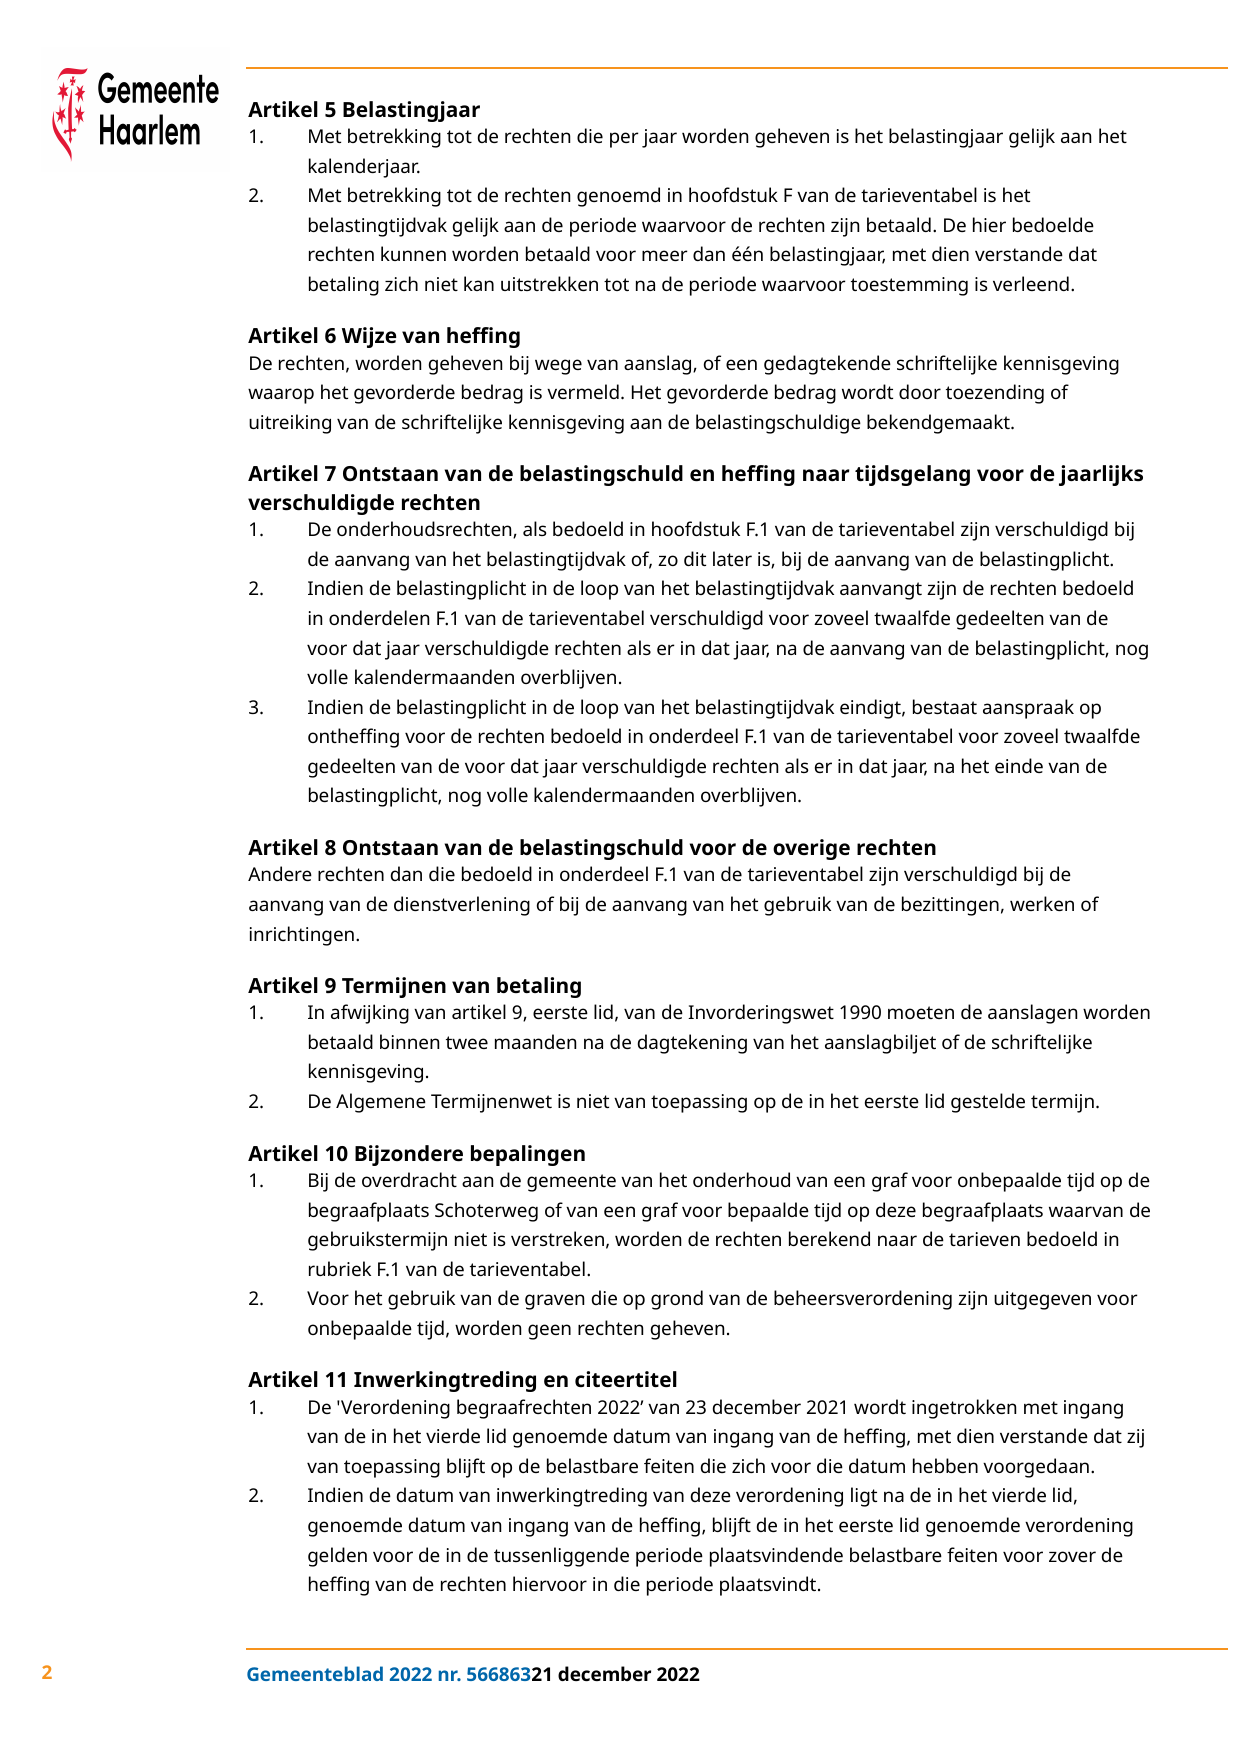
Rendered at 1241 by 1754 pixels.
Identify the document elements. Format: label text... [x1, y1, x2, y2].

text De rechten, worden geheven bij wege van aanslag, of een gedagtekende schriftelijke kennisgeving waarop het gevorderde bedrag is vermeld. Het gevorderde bedrag wordt door toezending of uitreiking van de schriftelijke kennisgeving aan de belastingschuldige bekendgemaakt. [248, 350, 1152, 435]
list Voor het gebruik van de graven die op grond van de beheersverordening zijn uitgegeven voor onbepaalde tijd, worden geen rechten geheven. [248, 1286, 1152, 1341]
list Bij de overdracht aan de gemeente van het onderhoud van een graf voor onbepaalde tijd op de begraafplaats Schoterweg of van een graf voor bepaalde tijd op deze begraafplaats waarvan de gebruikstermijn niet is verstreken, worden de rechten berekend naar de tarieven bedoeld in rubriek F.1 van de tarieventabel. [248, 1167, 1152, 1282]
list In afwijking van artikel 9, eerste lid, van de Invorderingswet 1990 moeten de aanslagen worden betaald binnen twee maanden na de dagtekening van het aanslagbiljet of de schriftelijke kennisgeving. [248, 999, 1152, 1084]
list Indien de belastingplicht in de loop van het belastingtijdvak eindigt, bestaat aanspraak op ontheffing voor de rechten bedoeld in onderdeel F.1 van de tarieventabel voor zoveel twaalfde gedeelten van de voor dat jaar verschuldigde rechten als er in dat jaar, na het einde van de belastingplicht, nog volle kalendermaanden overblijven. [248, 694, 1152, 808]
list Met betrekking tot de rechten die per jaar worden geheven is het belastingjaar gelijk aan het kalenderjaar. [248, 123, 1152, 178]
text Artikel 5 Belastingjaar [248, 95, 1152, 123]
text Andere rechten dan die bedoeld in onderdeel F.1 van de tarieventabel zijn verschuldigd bij de aanvang van de dienstverlening of bij de aanvang van het gebruik van de bezittingen, werken of inrichtingen. [248, 862, 1152, 946]
list De Algemene Termijnenwet is niet van toepassing op de in het eerste lid gestelde termijn. [248, 1088, 1152, 1114]
text Artikel 9 Termijnen van betaling [248, 971, 1152, 999]
text Artikel 10 Bijzondere bepalingen [248, 1139, 1152, 1167]
list Met betrekking tot de rechten genoemd in hoofdstuk F van de tarieventabel is het belastingtijdvak gelijk aan de periode waarvoor de rechten zijn betaald. De hier bedoelde rechten kunnen worden betaald voor meer dan één belastingjaar, met dien verstande dat betaling zich niet kan uitstrekken tot na de periode waarvoor toestemming is verleend. [248, 182, 1152, 297]
list Indien de belastingplicht in de loop van het belastingtijdvak aanvangt zijn de rechten bedoeld in onderdelen F.1 van de tarieventabel verschuldigd voor zoveel twaalfde gedeelten van de voor dat jaar verschuldigde rechten als er in dat jaar, na de aanvang van de belastingplicht, nog volle kalendermaanden overblijven. [248, 576, 1152, 690]
text Artikel 11 Inwerkingtreding en citeertitel [248, 1366, 1152, 1394]
text Artikel 8 Ontstaan van de belastingschuld voor de overige rechten [248, 833, 1152, 862]
list De 'Verordening begraafrechten 2022’ van 23 december 2021 wordt ingetrokken met ingang van de in het vierde lid genoemde datum van ingang van de heffing, met dien verstande dat zij van toepassing blijft op de belastbare feiten die zich voor die datum hebben voorgedaan. [248, 1394, 1152, 1479]
picture [41, 47, 231, 172]
text Artikel 6 Wijze van heffing [248, 322, 1152, 350]
list De onderhoudsrechten, als bedoeld in hoofdstuk F.1 van de tarieventabel zijn verschuldigd bij de aanvang van het belastingtijdvak of, zo dit later is, bij de aanvang van de belastingplicht. [248, 516, 1152, 572]
text Artikel 7 Ontstaan van de belastingschuld en heffing naar tijdsgelang voor de jaarlijks verschuldigde rechten [248, 459, 1152, 516]
list Indien de datum van inwerkingtreding van deze verordening ligt na de in het vierde lid, genoemde datum van ingang van de heffing, blijft de in het eerste lid genoemde verordening gelden voor de in de tussenliggende periode plaatsvindende belastbare feiten voor zover de heffing van de rechten hiervoor in die periode plaatsvindt. [248, 1483, 1152, 1597]
